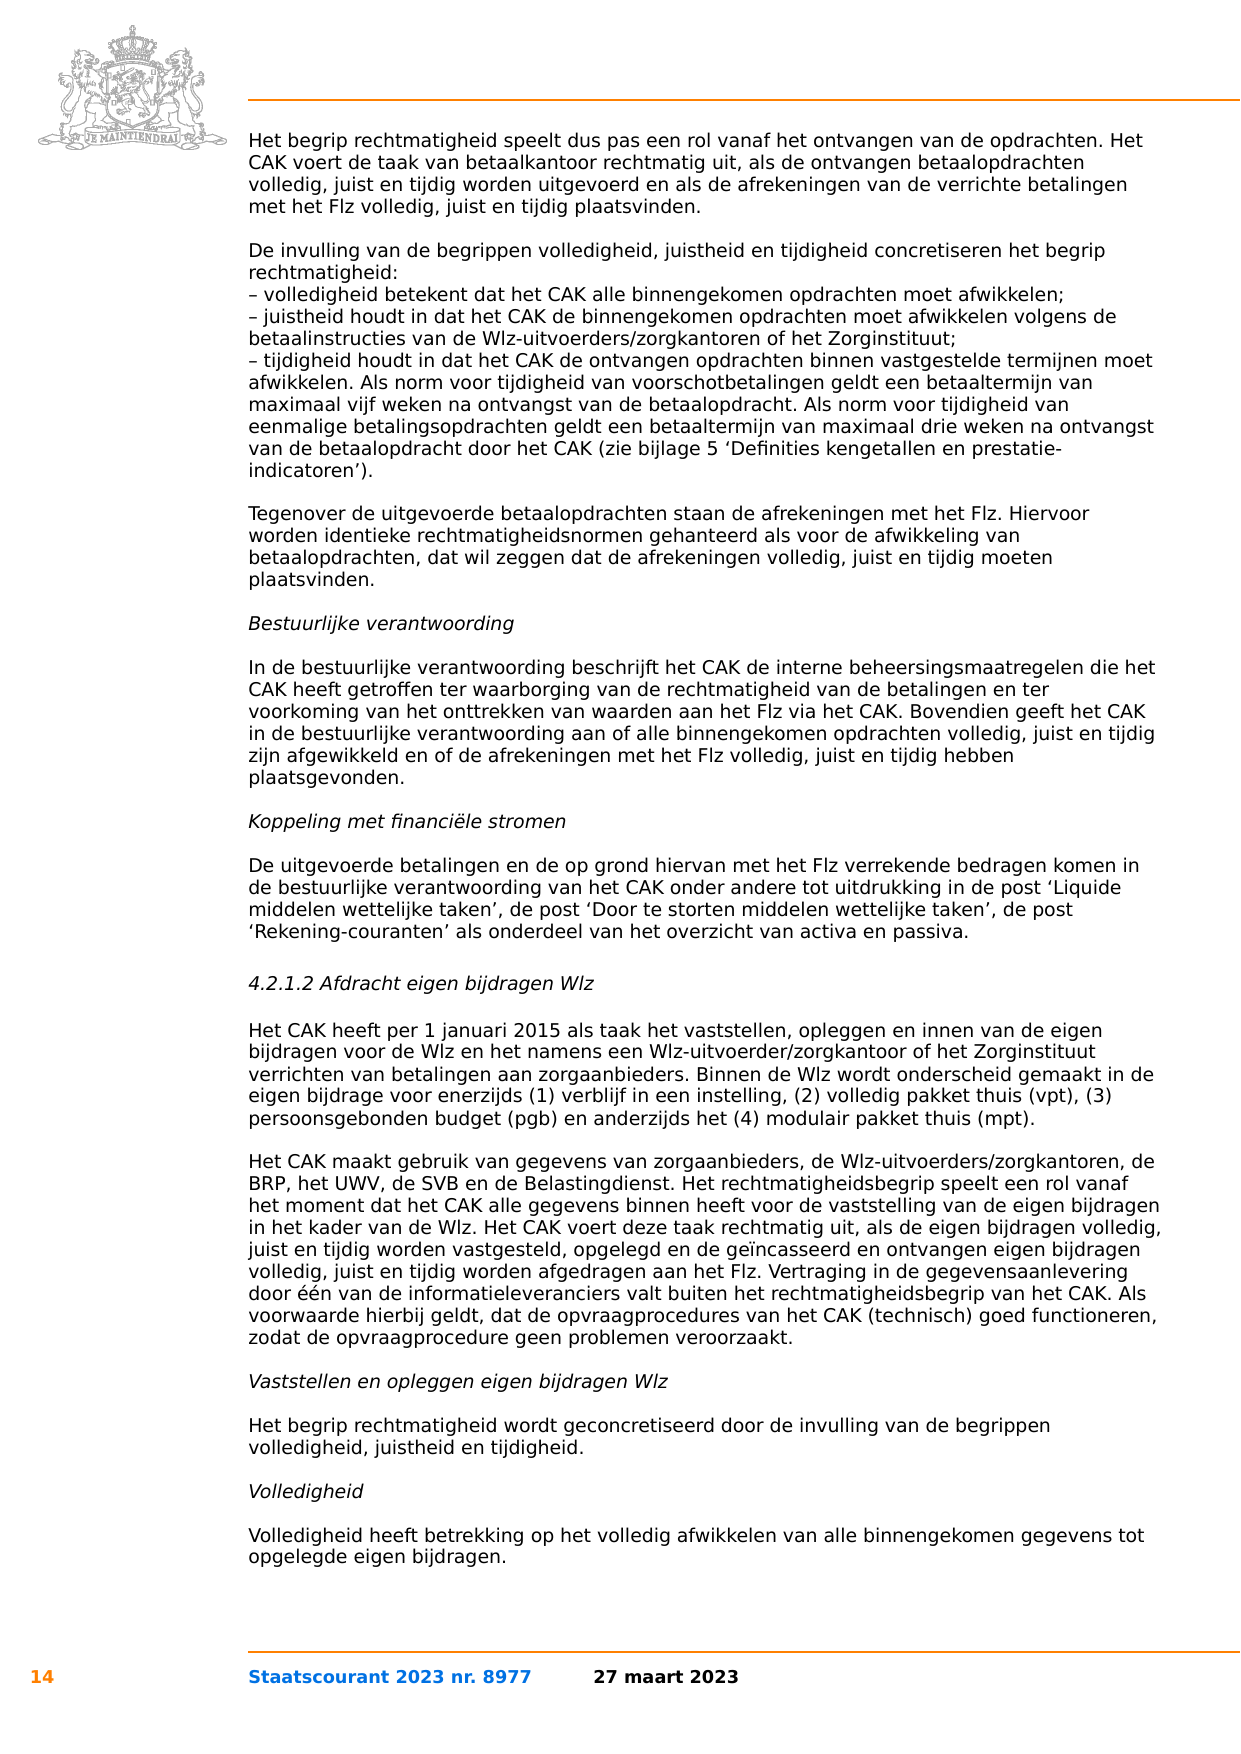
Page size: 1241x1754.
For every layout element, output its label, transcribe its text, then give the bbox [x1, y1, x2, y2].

text De invulling van de begrippen volledigheid, juistheid en tijdigheid concretiseren het begrip rechtmatigheid: [248, 240, 1163, 284]
text De uitgevoerde betalingen en de op grond hiervan met het Flz verrekende bedragen komen in de bestuurlijke verantwoording van het CAK onder andere tot uitdrukking in de post ‘Liquide middelen wettelijke taken’, de post ‘Door te storten middelen wettelijke taken’, de post ‘Rekening-couranten’ als onderdeel van het overzicht van activa en passiva. [248, 854, 1163, 942]
text Volledigheid heeft betrekking op het volledig afwikkelen van alle binnengekomen gegevens tot opgelegde eigen bijdragen. [248, 1524, 1163, 1568]
text In de bestuurlijke verantwoording beschrijft het CAK de interne beheersingsmaatregelen die het CAK heeft getroffen ter waarborging van de rechtmatigheid van de betalingen en ter voorkoming van het onttrekken van waarden aan het Flz via het CAK. Bovendien geeft het CAK in de bestuurlijke verantwoording aan of alle binnengekomen opdrachten volledig, juist en tijdig zijn afgewikkeld en of de afrekeningen met het Flz volledig, juist en tijdig hebben plaatsgevonden. [248, 657, 1163, 789]
picture [38, 25, 227, 150]
subtitle Bestuurlijke verantwoording [248, 613, 1163, 635]
subtitle 4.2.1.2 Afdracht eigen bijdragen Wlz [248, 972, 1163, 994]
text Het begrip rechtmatigheid wordt geconcretiseerd door de invulling van de begrippen volledigheid, juistheid en tijdigheid. [248, 1415, 1163, 1459]
text – volledigheid betekent dat het CAK alle binnengekomen opdrachten moet afwikkelen; [248, 284, 1163, 306]
text Het CAK heeft per 1 januari 2015 als taak het vaststellen, opleggen en innen van de eigen bijdragen voor de Wlz en het namens een Wlz-uitvoerder/zorgkantoor of het Zorginstituut verrichten van betalingen aan zorgaanbieders. Binnen de Wlz wordt onderscheid gemaakt in de eigen bijdrage voor enerzijds (1) verblijf in een instelling, (2) volledig pakket thuis (vpt), (3) persoonsgebonden budget (pgb) en anderzijds het (4) modulair pakket thuis (mpt). [248, 1019, 1163, 1129]
subtitle Volledigheid [248, 1481, 1163, 1503]
subtitle Vaststellen en opleggen eigen bijdragen Wlz [248, 1371, 1163, 1393]
text Tegenover de uitgevoerde betaalopdrachten staan de afrekeningen met het Flz. Hiervoor worden identieke rechtmatigheidsnormen gehanteerd als voor de afwikkeling van betaalopdrachten, dat wil zeggen dat de afrekeningen volledig, juist en tijdig moeten plaatsvinden. [248, 503, 1163, 591]
text – tijdigheid houdt in dat het CAK de ontvangen opdrachten binnen vastgestelde termijnen moet afwikkelen. Als norm voor tijdigheid van voorschotbetalingen geldt een betaaltermijn van maximaal vijf weken na ontvangst van de betaalopdracht. Als norm voor tijdigheid van eenmalige betalingsopdrachten geldt een betaaltermijn van maximaal drie weken na ontvangst van de betaalopdracht door het CAK (zie bijlage 5 ‘Definities kengetallen en prestatie-indicatoren’). [248, 349, 1163, 481]
text Het begrip rechtmatigheid speelt dus pas een rol vanaf het ontvangen van de opdrachten. Het CAK voert de taak van betaalkantoor rechtmatig uit, als de ontvangen betaalopdrachten volledig, juist en tijdig worden uitgevoerd en als de afrekeningen van de verrichte betalingen met het Flz volledig, juist en tijdig plaatsvinden. [248, 130, 1163, 218]
text – juistheid houdt in dat het CAK de binnengekomen opdrachten moet afwikkelen volgens de betaalinstructies van de Wlz-uitvoerders/zorgkantoren of het Zorginstituut; [248, 306, 1163, 349]
text Het CAK maakt gebruik van gegevens van zorgaanbieders, de Wlz-uitvoerders/zorgkantoren, de BRP, het UWV, de SVB en de Belastingdienst. Het rechtmatigheidsbegrip speelt een rol vanaf het moment dat het CAK alle gegevens binnen heeft voor de vaststelling van de eigen bijdragen in het kader van de Wlz. Het CAK voert deze taak rechtmatig uit, als de eigen bijdragen volledig, juist en tijdig worden vastgesteld, opgelegd en de geïncasseerd en ontvangen eigen bijdragen volledig, juist en tijdig worden afgedragen aan het Flz. Vertraging in de gegevensaanlevering door één van de informatieleveranciers valt buiten het rechtmatigheidsbegrip van het CAK. Als voorwaarde hierbij geldt, dat de opvraagprocedures van het CAK (technisch) goed functioneren, zodat de opvraagprocedure geen problemen veroorzaakt. [248, 1151, 1163, 1349]
subtitle Koppeling met financiële stromen [248, 811, 1163, 833]
